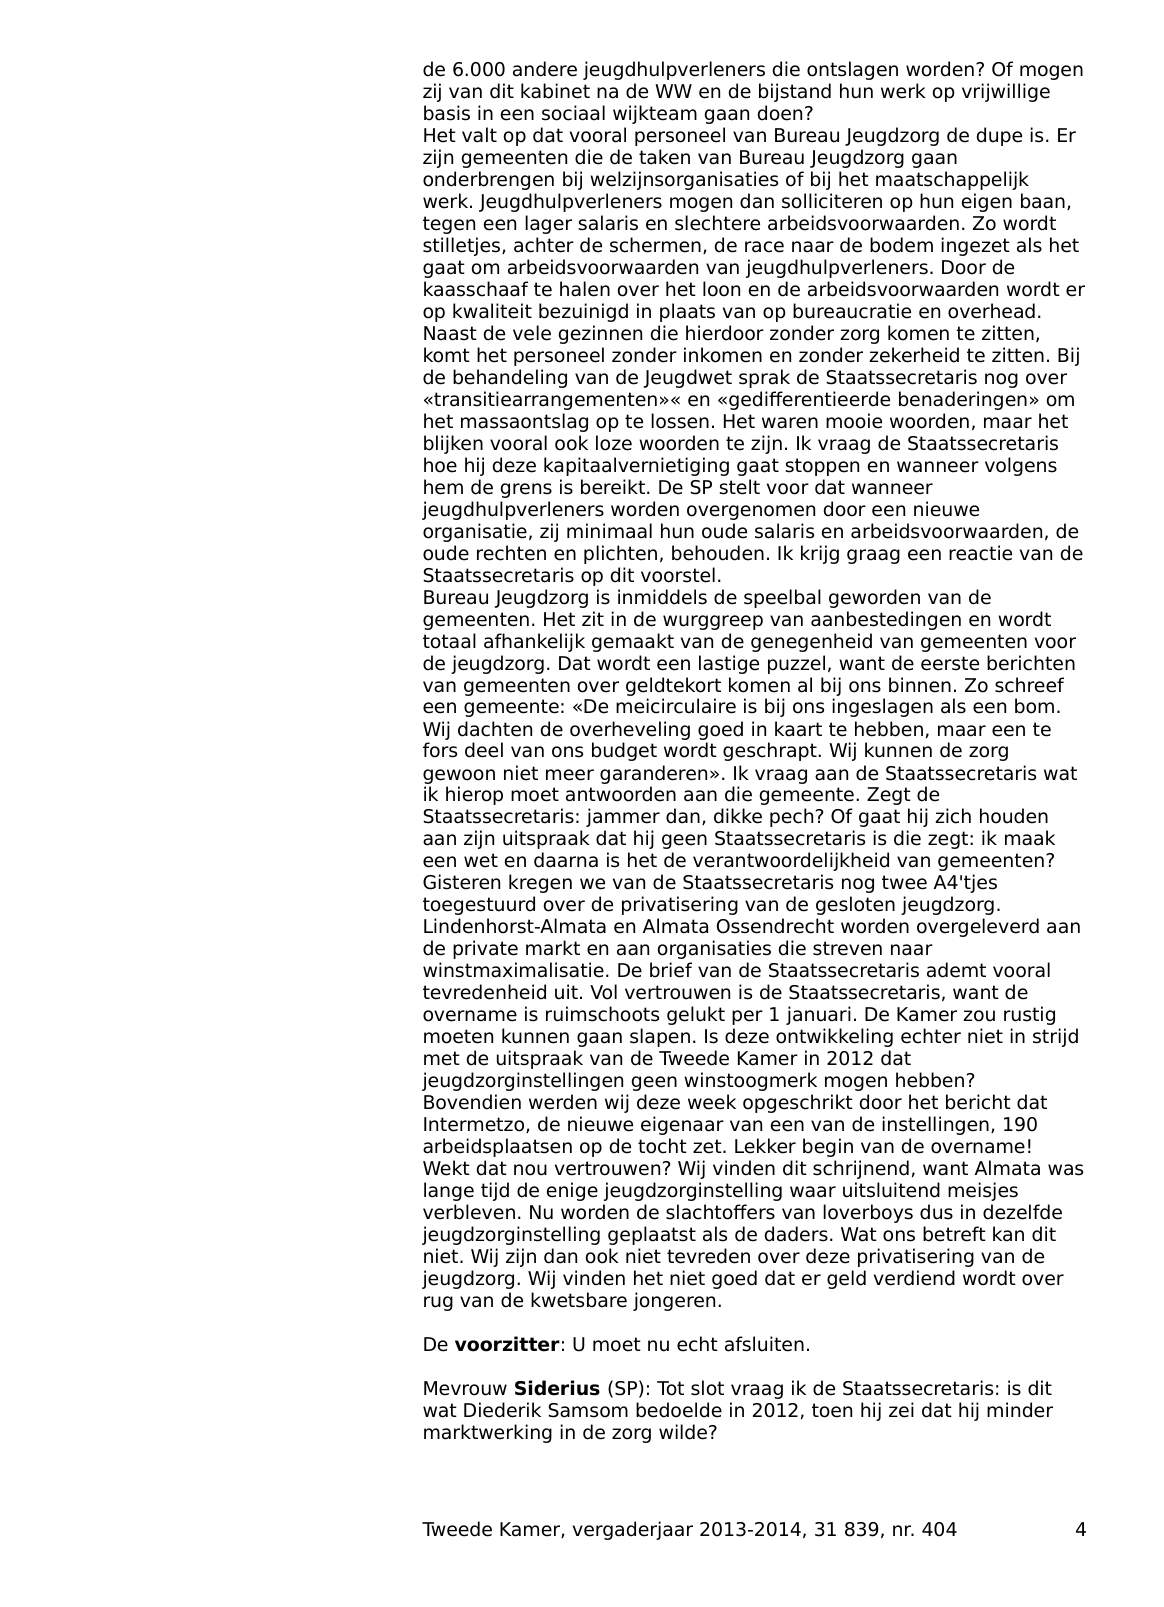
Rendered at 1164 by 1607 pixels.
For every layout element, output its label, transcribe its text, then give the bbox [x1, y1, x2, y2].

text Mevrouw Siderius (SP): Tot slot vraag ik de Staatssecretaris: is dit wat Diederik Samsom bedoelde in 2012, toen hij zei dat hij minder marktwerking in de zorg wilde? [422, 1378, 1087, 1444]
text De voorzitter: U moet nu echt afsluiten. [422, 1334, 1087, 1356]
text Het valt op dat vooral personeel van Bureau Jeugdzorg de dupe is. Er zijn gemeenten die de taken van Bureau Jeugdzorg gaan onderbrengen bij welzijnsorganisaties of bij het maatschappelijk werk. Jeugdhulpverleners mogen dan solliciteren op hun eigen baan, tegen een lager salaris en slechtere arbeidsvoorwaarden. Zo wordt stilletjes, achter de schermen, de race naar de bodem ingezet als het gaat om arbeidsvoorwaarden van jeugdhulpverleners. Door de kaasschaaf te halen over het loon en de arbeidsvoorwaarden wordt er op kwaliteit bezuinigd in plaats van op bureaucratie en overhead. Naast de vele gezinnen die hierdoor zonder zorg komen te zitten, komt het personeel zonder inkomen en zonder zekerheid te zitten. Bij de behandeling van de Jeugdwet sprak de Staatssecretaris nog over «transitiearrangementen»« en «gedifferentieerde benaderingen» om het massaontslag op te lossen. Het waren mooie woorden, maar het blijken vooral ook loze woorden te zijn. Ik vraag de Staatssecretaris hoe hij deze kapitaalvernietiging gaat stoppen en wanneer volgens hem de grens is bereikt. De SP stelt voor dat wanneer jeugdhulpverleners worden overgenomen door een nieuwe organisatie, zij minimaal hun oude salaris en arbeidsvoorwaarden, de oude rechten en plichten, behouden. Ik krijg graag een reactie van de Staatssecretaris op dit voorstel. [422, 125, 1087, 587]
text Bureau Jeugdzorg is inmiddels de speelbal geworden van de gemeenten. Het zit in de wurggreep van aanbestedingen en wordt totaal afhankelijk gemaakt van de genegenheid van gemeenten voor de jeugdzorg. Dat wordt een lastige puzzel, want de eerste berichten van gemeenten over geldtekort komen al bij ons binnen. Zo schreef een gemeente: «De meicirculaire is bij ons ingeslagen als een bom. Wij dachten de overheveling goed in kaart te hebben, maar een te fors deel van ons budget wordt geschrapt. Wij kunnen de zorg gewoon niet meer garanderen». Ik vraag aan de Staatssecretaris wat ik hierop moet antwoorden aan die gemeente. Zegt de Staatssecretaris: jammer dan, dikke pech? Of gaat hij zich houden aan zijn uitspraak dat hij geen Staatssecretaris is die zegt: ik maak een wet en daarna is het de verantwoordelijkheid van gemeenten? [422, 587, 1087, 872]
text Bovendien werden wij deze week opgeschrikt door het bericht dat Intermetzo, de nieuwe eigenaar van een van de instellingen, 190 arbeidsplaatsen op de tocht zet. Lekker begin van de overname! Wekt dat nou vertrouwen? Wij vinden dit schrijnend, want Almata was lange tijd de enige jeugdzorginstelling waar uitsluitend meisjes verbleven. Nu worden de slachtoffers van loverboys dus in dezelfde jeugdzorginstelling geplaatst als de daders. Wat ons betreft kan dit niet. Wij zijn dan ook niet tevreden over deze privatisering van de jeugdzorg. Wij vinden het niet goed dat er geld verdiend wordt over rug van de kwetsbare jongeren. [422, 1092, 1087, 1312]
text de 6.000 andere jeugdhulpverleners die ontslagen worden? Of mogen zij van dit kabinet na de WW en de bijstand hun werk op vrijwillige basis in een sociaal wijkteam gaan doen? [422, 59, 1087, 125]
text Gisteren kregen we van de Staatssecretaris nog twee A4'tjes toegestuurd over de privatisering van de gesloten jeugdzorg. Lindenhorst-Almata en Almata Ossendrecht worden overgeleverd aan de private markt en aan organisaties die streven naar winstmaximalisatie. De brief van de Staatssecretaris ademt vooral tevredenheid uit. Vol vertrouwen is de Staatssecretaris, want de overname is ruimschoots gelukt per 1 januari. De Kamer zou rustig moeten kunnen gaan slapen. Is deze ontwikkeling echter niet in strijd met de uitspraak van de Tweede Kamer in 2012 dat jeugdzorginstellingen geen winstoogmerk mogen hebben? [422, 872, 1087, 1092]
